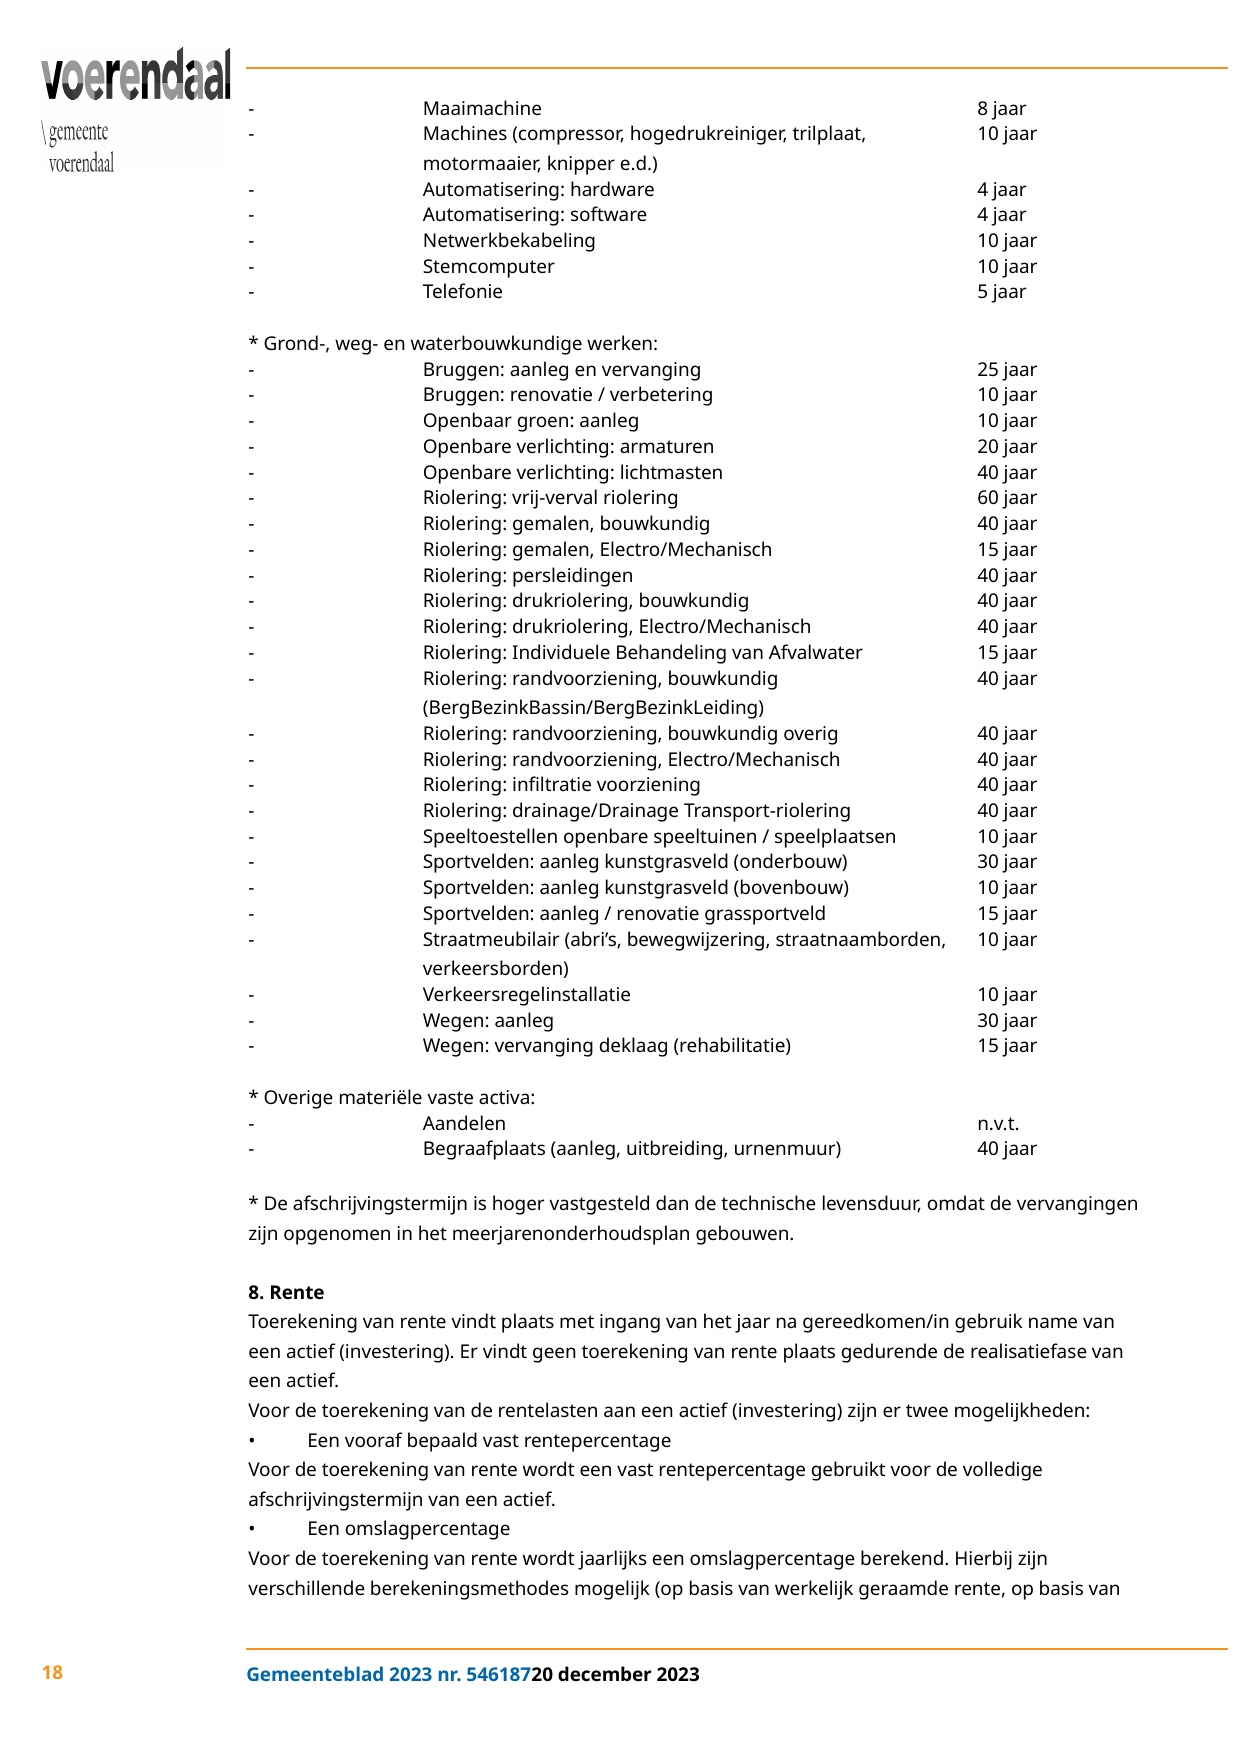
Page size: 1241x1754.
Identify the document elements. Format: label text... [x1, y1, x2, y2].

table_cell 40 jaar [977, 588, 1152, 613]
table_cell 40 jaar [977, 720, 1152, 746]
table_cell - [248, 510, 423, 536]
table_cell 4 jaar [977, 176, 1152, 202]
table_cell Riolering: Individuele Behandeling van Afvalwater [423, 639, 977, 665]
table_cell 8 jaar [977, 95, 1152, 121]
text Voor de toerekening van rente wordt een vast rentepercentage gebruikt voor de volledige afschrijvingstermijn van een actief. [248, 1456, 1152, 1512]
table_cell - [248, 665, 423, 720]
table_cell [977, 1058, 1152, 1084]
table_cell 30 jaar [977, 1007, 1152, 1033]
text Voor de toerekening van de rentelasten aan een actief (investering) zijn er twee mogelijkheden: [248, 1397, 1152, 1423]
table_cell - [248, 746, 423, 771]
table_cell 40 jaar [977, 562, 1152, 587]
text Toerekening van rente vindt plaats met ingang van het jaar na gereedkomen/in gebruik name van een actief (investering). Er vindt geen toerekening van rente plaats gedurende de realisatiefase van een actief. [248, 1308, 1152, 1393]
table_cell Automatisering: software [423, 202, 977, 227]
table_cell - [248, 797, 423, 823]
table_cell Verkeersregelinstallatie [423, 981, 977, 1007]
table_cell - [248, 95, 423, 121]
table_cell Begraafplaats (aanleg, uitbreiding, urnenmuur) [423, 1136, 977, 1161]
table_cell Riolering: randvoorziening, bouwkundig (BergBezinkBassin/BergBezinkLeiding) [423, 665, 977, 720]
table_cell - [248, 1007, 423, 1033]
table_cell 10 jaar [977, 874, 1152, 900]
table_cell 15 jaar [977, 1033, 1152, 1058]
table_cell 25 jaar [977, 356, 1152, 382]
table_cell 10 jaar [977, 408, 1152, 433]
table_cell - [248, 433, 423, 459]
table_cell Openbaar groen: aanleg [423, 408, 977, 433]
table_cell - [248, 720, 423, 746]
table_cell - [248, 279, 423, 304]
table_cell 10 jaar [977, 823, 1152, 849]
table_cell - [248, 900, 423, 926]
table_cell * Grond-, weg- en waterbouwkundige werken: [248, 330, 977, 356]
table_cell [977, 1161, 1152, 1187]
table_cell Sportvelden: aanleg kunstgrasveld (bovenbouw) [423, 874, 977, 900]
table_cell Aandelen [423, 1110, 977, 1136]
table_cell 10 jaar [977, 121, 1152, 176]
table_cell 40 jaar [977, 746, 1152, 771]
table_cell 40 jaar [977, 459, 1152, 484]
list Een vooraf bepaald vast rentepercentage [248, 1427, 1152, 1453]
table_cell [423, 1161, 977, 1187]
table_cell Sportvelden: aanleg / renovatie grassportveld [423, 900, 977, 926]
table_cell - [248, 1136, 423, 1161]
table_cell 30 jaar [977, 849, 1152, 874]
table_cell - [248, 253, 423, 279]
table_cell Netwerkbekabeling [423, 227, 977, 253]
table_cell Automatisering: hardware [423, 176, 977, 202]
text * De afschrijvingstermijn is hoger vastgesteld dan de technische levensduur, omdat de vervangingen zijn opgenomen in het meerjarenonderhoudsplan gebouwen. [248, 1190, 1152, 1246]
table_cell - [248, 771, 423, 797]
table_cell 4 jaar [977, 202, 1152, 227]
table_cell 15 jaar [977, 536, 1152, 562]
table_cell - [248, 176, 423, 202]
table_cell Maaimachine [423, 95, 977, 121]
table_cell - [248, 382, 423, 407]
table_cell 10 jaar [977, 926, 1152, 981]
table_cell [977, 305, 1152, 330]
table_cell - [248, 202, 423, 227]
table_cell Stemcomputer [423, 253, 977, 279]
table_cell Speeltoestellen openbare speeltuinen / speelplaatsen [423, 823, 977, 849]
table_cell Riolering: gemalen, bouwkundig [423, 510, 977, 536]
table_cell - [248, 121, 423, 176]
table_cell [977, 1084, 1152, 1110]
table_cell - [248, 536, 423, 562]
table_cell - [248, 874, 423, 900]
list Een omslagpercentage [248, 1516, 1152, 1541]
table_cell 40 jaar [977, 613, 1152, 639]
table_cell - [248, 981, 423, 1007]
table_cell - [248, 1110, 423, 1136]
table_cell Wegen: aanleg [423, 1007, 977, 1033]
table_cell - [248, 459, 423, 484]
table_cell Openbare verlichting: lichtmasten [423, 459, 977, 484]
table_cell - [248, 408, 423, 433]
table_cell 20 jaar [977, 433, 1152, 459]
table_cell Riolering: gemalen, Electro/Mechanisch [423, 536, 977, 562]
table_cell n.v.t. [977, 1110, 1152, 1136]
table_cell 10 jaar [977, 253, 1152, 279]
table_cell - [248, 562, 423, 587]
table_cell 40 jaar [977, 510, 1152, 536]
table_cell Machines (compressor, hogedrukreiniger, trilplaat, motormaaier, knipper e.d.) [423, 121, 977, 176]
picture [41, 47, 231, 172]
table_cell - [248, 588, 423, 613]
table_cell 10 jaar [977, 382, 1152, 407]
table_cell [977, 330, 1152, 356]
table_cell - [248, 1033, 423, 1058]
table_cell Bruggen: aanleg en vervanging [423, 356, 977, 382]
table_cell * Overige materiële vaste activa: [248, 1084, 977, 1110]
table_cell 5 jaar [977, 279, 1152, 304]
table_cell 40 jaar [977, 1136, 1152, 1161]
table_cell [248, 1161, 423, 1187]
table_cell Riolering: randvoorziening, Electro/Mechanisch [423, 746, 977, 771]
table_cell Riolering: drainage/Drainage Transport-riolering [423, 797, 977, 823]
table_cell 10 jaar [977, 227, 1152, 253]
table_cell Openbare verlichting: armaturen [423, 433, 977, 459]
table_cell 10 jaar [977, 981, 1152, 1007]
table_cell Telefonie [423, 279, 977, 304]
table_cell Riolering: randvoorziening, bouwkundig overig [423, 720, 977, 746]
table_cell Riolering: drukriolering, Electro/Mechanisch [423, 613, 977, 639]
table_cell - [248, 639, 423, 665]
table_cell Straatmeubilair (abri’s, bewegwijzering, straatnaamborden, verkeersborden) [423, 926, 977, 981]
table_cell [248, 1058, 977, 1084]
table_cell Sportvelden: aanleg kunstgrasveld (onderbouw) [423, 849, 977, 874]
table_cell Riolering: vrij-verval riolering [423, 485, 977, 510]
table_cell - [248, 823, 423, 849]
table_cell 15 jaar [977, 639, 1152, 665]
table_cell Riolering: infiltratie voorziening [423, 771, 977, 797]
table_cell Bruggen: renovatie / verbetering [423, 382, 977, 407]
table_cell 15 jaar [977, 900, 1152, 926]
text Voor de toerekening van rente wordt jaarlijks een omslagpercentage berekend. Hierbij zijn verschillende berekeningsmethodes mogelijk (op basis van werkelijk geraamde rente, op basis van [248, 1545, 1152, 1601]
table_cell - [248, 485, 423, 510]
table_cell 40 jaar [977, 771, 1152, 797]
table_cell 40 jaar [977, 665, 1152, 720]
table_cell 40 jaar [977, 797, 1152, 823]
table_cell Riolering: persleidingen [423, 562, 977, 587]
table_cell - [248, 227, 423, 253]
table_cell - [248, 926, 423, 981]
table_cell 60 jaar [977, 485, 1152, 510]
table_cell - [248, 849, 423, 874]
table_cell Riolering: drukriolering, bouwkundig [423, 588, 977, 613]
table_cell - [248, 356, 423, 382]
table_cell Wegen: vervanging deklaag (rehabilitatie) [423, 1033, 977, 1058]
table_cell [248, 305, 977, 330]
table_cell - [248, 613, 423, 639]
text 8. Rente [248, 1279, 1152, 1305]
